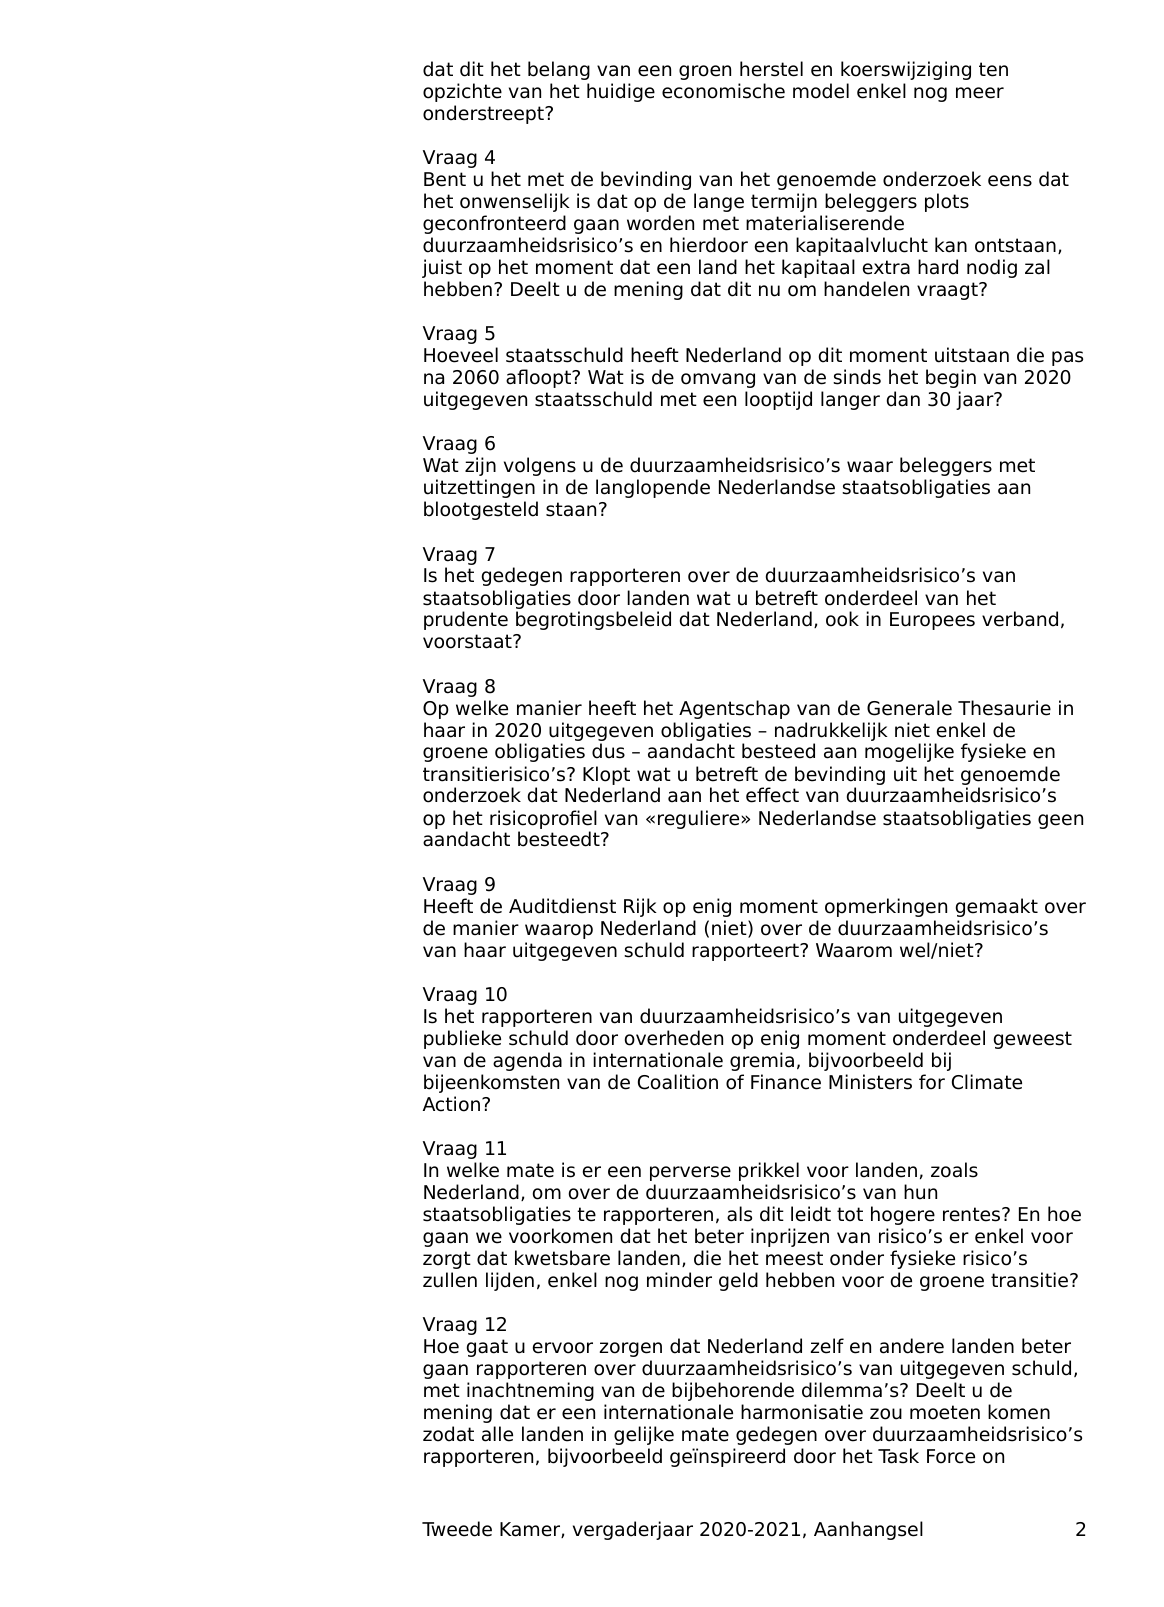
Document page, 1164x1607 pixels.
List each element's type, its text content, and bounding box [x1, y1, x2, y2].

text Vraag 10 [422, 984, 1087, 1006]
text Hoe gaat u ervoor zorgen dat Nederland zelf en andere landen beter gaan rapporteren over duurzaamheidsrisico’s van uitgegeven schuld, met inachtneming van de bijbehorende dilemma’s? Deelt u de mening dat er een internationale harmonisatie zou moeten komen zodat alle landen in gelijke mate gedegen over duurzaamheidsrisico’s rapporteren, bijvoorbeeld geïnspireerd door het Task Force on [422, 1336, 1087, 1468]
text dat dit het belang van een groen herstel en koerswijziging ten opzichte van het huidige economische model enkel nog meer onderstreept? [422, 59, 1087, 125]
text Heeft de Auditdienst Rijk op enig moment opmerkingen gemaakt over de manier waarop Nederland (niet) over de duurzaamheidsrisico’s van haar uitgegeven schuld rapporteert? Waarom wel/niet? [422, 896, 1087, 961]
text Vraag 11 [422, 1138, 1087, 1160]
text Vraag 12 [422, 1314, 1087, 1336]
text Is het rapporteren van duurzaamheidsrisico’s van uitgegeven publieke schuld door overheden op enig moment onderdeel geweest van de agenda in internationale gremia, bijvoorbeeld bij bijeenkomsten van de Coalition of Finance Ministers for Climate Action? [422, 1006, 1087, 1116]
text Vraag 9 [422, 873, 1087, 896]
text Op welke manier heeft het Agentschap van de Generale Thesaurie in haar in 2020 uitgegeven obligaties – nadrukkelijk niet enkel de groene obligaties dus – aandacht besteed aan mogelijke fysieke en transitierisico’s? Klopt wat u betreft de bevinding uit het genoemde onderzoek dat Nederland aan het effect van duurzaamheidsrisico’s op het risicoprofiel van «reguliere» Nederlandse staatsobligaties geen aandacht besteedt? [422, 697, 1087, 851]
text Wat zijn volgens u de duurzaamheidsrisico’s waar beleggers met uitzettingen in de langlopende Nederlandse staatsobligaties aan blootgesteld staan? [422, 455, 1087, 521]
text Vraag 8 [422, 676, 1087, 697]
text In welke mate is er een perverse prikkel voor landen, zoals Nederland, om over de duurzaamheidsrisico’s van hun staatsobligaties te rapporteren, als dit leidt tot hogere rentes? En hoe gaan we voorkomen dat het beter inprijzen van risico’s er enkel voor zorgt dat kwetsbare landen, die het meest onder fysieke risico’s zullen lijden, enkel nog minder geld hebben voor de groene transitie? [422, 1160, 1087, 1292]
text Vraag 5 [422, 323, 1087, 345]
text Bent u het met de bevinding van het genoemde onderzoek eens dat het onwenselijk is dat op de lange termijn beleggers plots geconfronteerd gaan worden met materialiserende duurzaamheidsrisico’s en hierdoor een kapitaalvlucht kan ontstaan, juist op het moment dat een land het kapitaal extra hard nodig zal hebben? Deelt u de mening dat dit nu om handelen vraagt? [422, 169, 1087, 301]
text Vraag 6 [422, 433, 1087, 455]
text Vraag 4 [422, 147, 1087, 169]
text Hoeveel staatsschuld heeft Nederland op dit moment uitstaan die pas na 2060 afloopt? Wat is de omvang van de sinds het begin van 2020 uitgegeven staatsschuld met een looptijd langer dan 30 jaar? [422, 345, 1087, 411]
text Vraag 7 [422, 543, 1087, 565]
text Is het gedegen rapporteren over de duurzaamheidsrisico’s van staatsobligaties door landen wat u betreft onderdeel van het prudente begrotingsbeleid dat Nederland, ook in Europees verband, voorstaat? [422, 565, 1087, 653]
